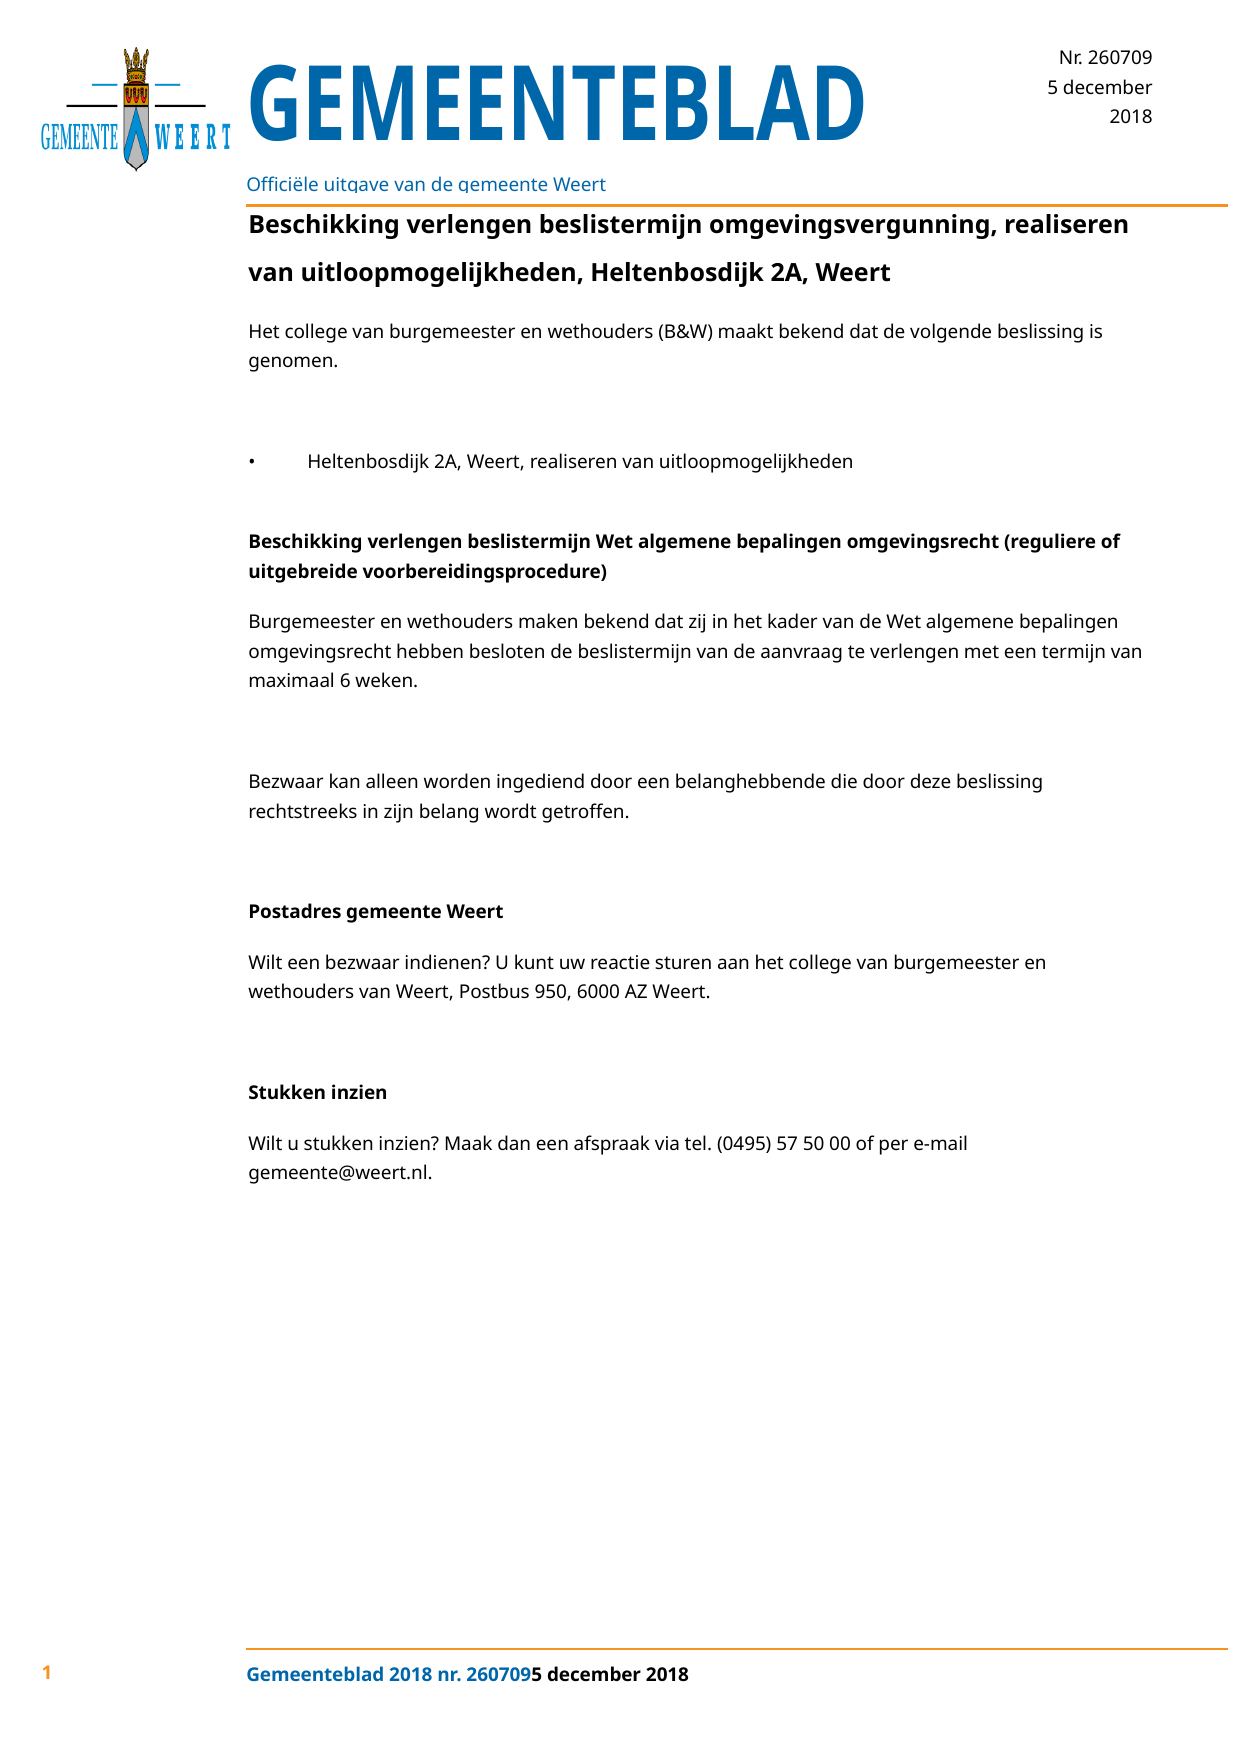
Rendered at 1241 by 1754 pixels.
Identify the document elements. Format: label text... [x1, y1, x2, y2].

text Beschikking verlengen beslistermijn Wet algemene bepalingen omgevingsrecht (reguliere of uitgebreide voorbereidingsprocedure) [248, 528, 1152, 584]
text Bezwaar kan alleen worden ingediend door een belanghebbende die door deze beslissing rechtstreeks in zijn belang wordt getroffen. [248, 768, 1152, 824]
text Stukken inzien [248, 1079, 1152, 1105]
text Wilt u stukken inzien? Maak dan een afspraak via tel. (0495) 57 50 00 of per e-mail gemeente@weert.nl. [248, 1130, 1152, 1185]
text Postadres gemeente Weert [248, 899, 1152, 924]
list Heltenbosdijk 2A, Weert, realiseren van uitloopmogelijkheden [248, 448, 1152, 474]
picture [41, 47, 231, 172]
text Wilt een bezwaar indienen? U kunt uw reactie sturen aan het college van burgemeester en wethouders van Weert, Postbus 950, 6000 AZ Weert. [248, 949, 1152, 1004]
text Burgemeester en wethouders maken bekend dat zij in het kader van de Wet algemene bepalingen omgevingsrecht hebben besloten de beslistermijn van de aanvraag te verlengen met een termijn van maximaal 6 weken. [248, 608, 1152, 693]
text Beschikking verlengen beslistermijn omgevingsvergunning, realiseren van uitloopmogelijkheden, Heltenbosdijk 2A, Weert [248, 207, 1152, 288]
text Het college van burgemeester en wethouders (B&W) maakt bekend dat de volgende beslissing is genomen. [248, 318, 1152, 373]
